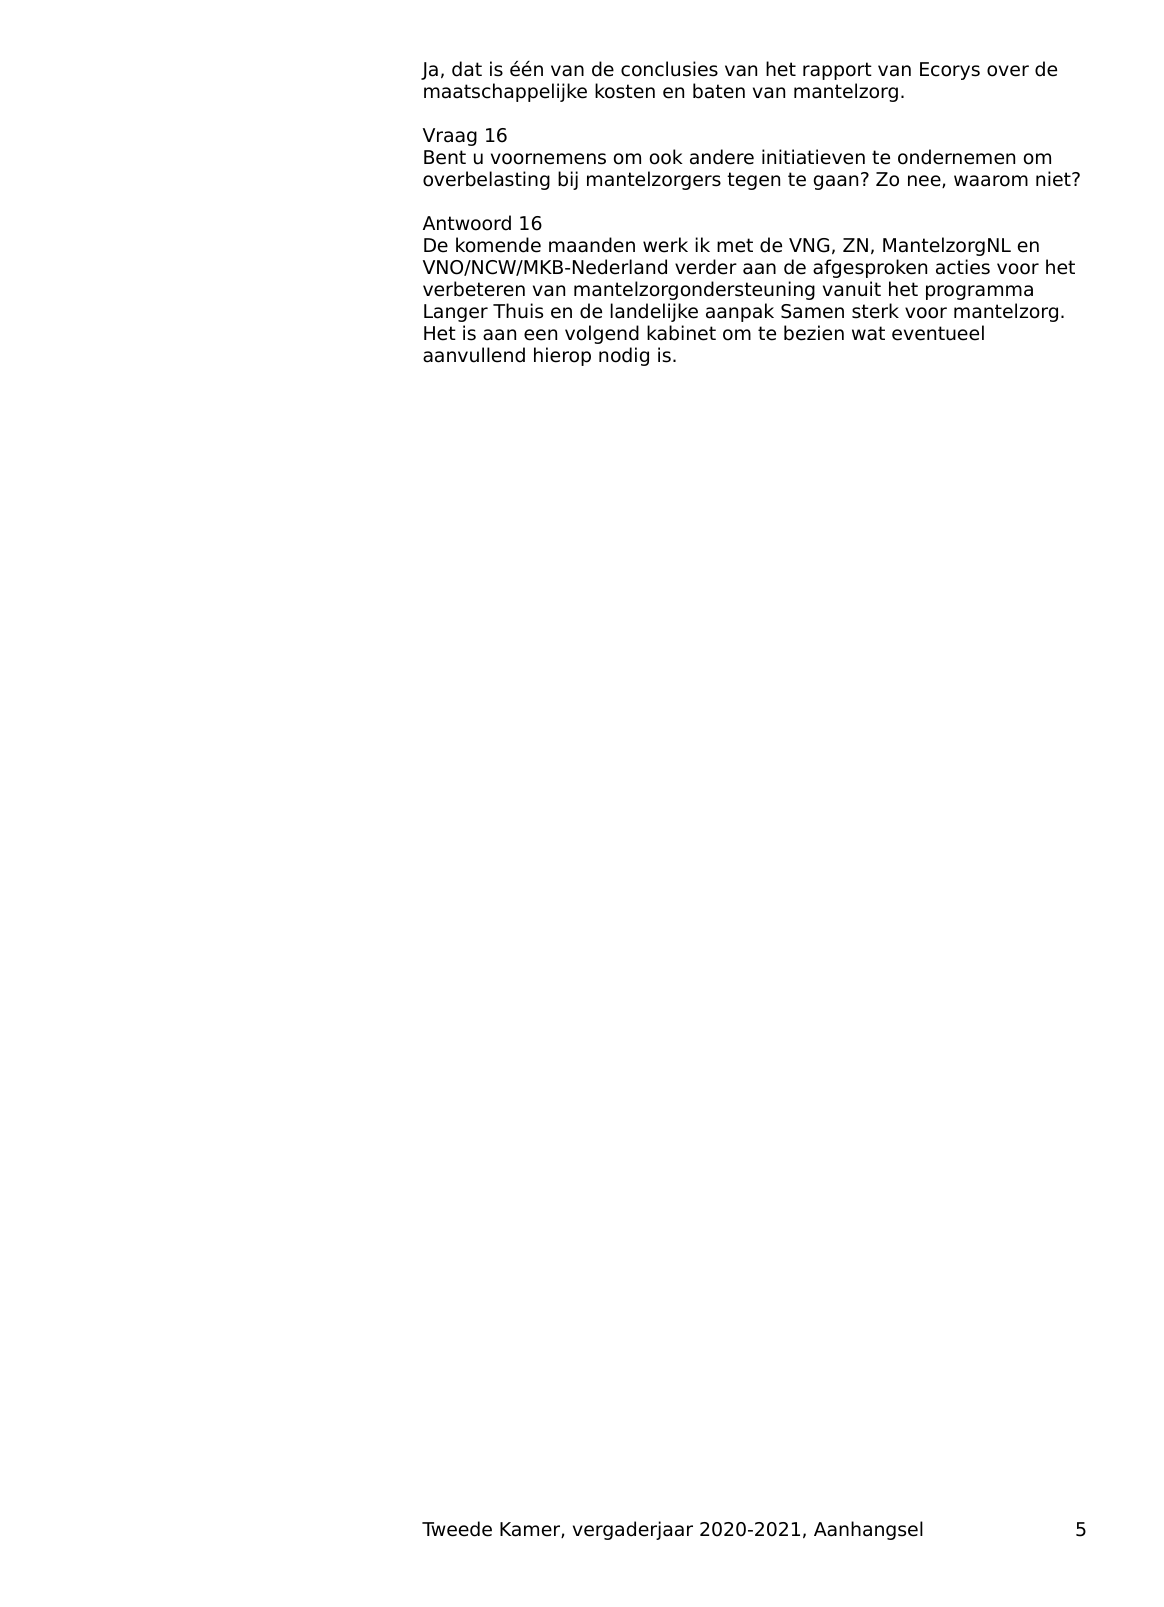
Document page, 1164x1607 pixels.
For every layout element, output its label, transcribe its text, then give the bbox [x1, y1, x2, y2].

text Bent u voornemens om ook andere initiatieven te ondernemen om overbelasting bij mantelzorgers tegen te gaan? Zo nee, waarom niet? [422, 147, 1087, 191]
text Ja, dat is één van de conclusies van het rapport van Ecorys over de maatschappelijke kosten en baten van mantelzorg. [422, 59, 1087, 103]
text Vraag 16 [422, 125, 1087, 147]
text De komende maanden werk ik met de VNG, ZN, MantelzorgNL en VNO/NCW/MKB-Nederland verder aan de afgesproken acties voor het verbeteren van mantelzorgondersteuning vanuit het programma Langer Thuis en de landelijke aanpak Samen sterk voor mantelzorg. Het is aan een volgend kabinet om te bezien wat eventueel aanvullend hierop nodig is. [422, 235, 1087, 367]
text Antwoord 16 [422, 213, 1087, 235]
